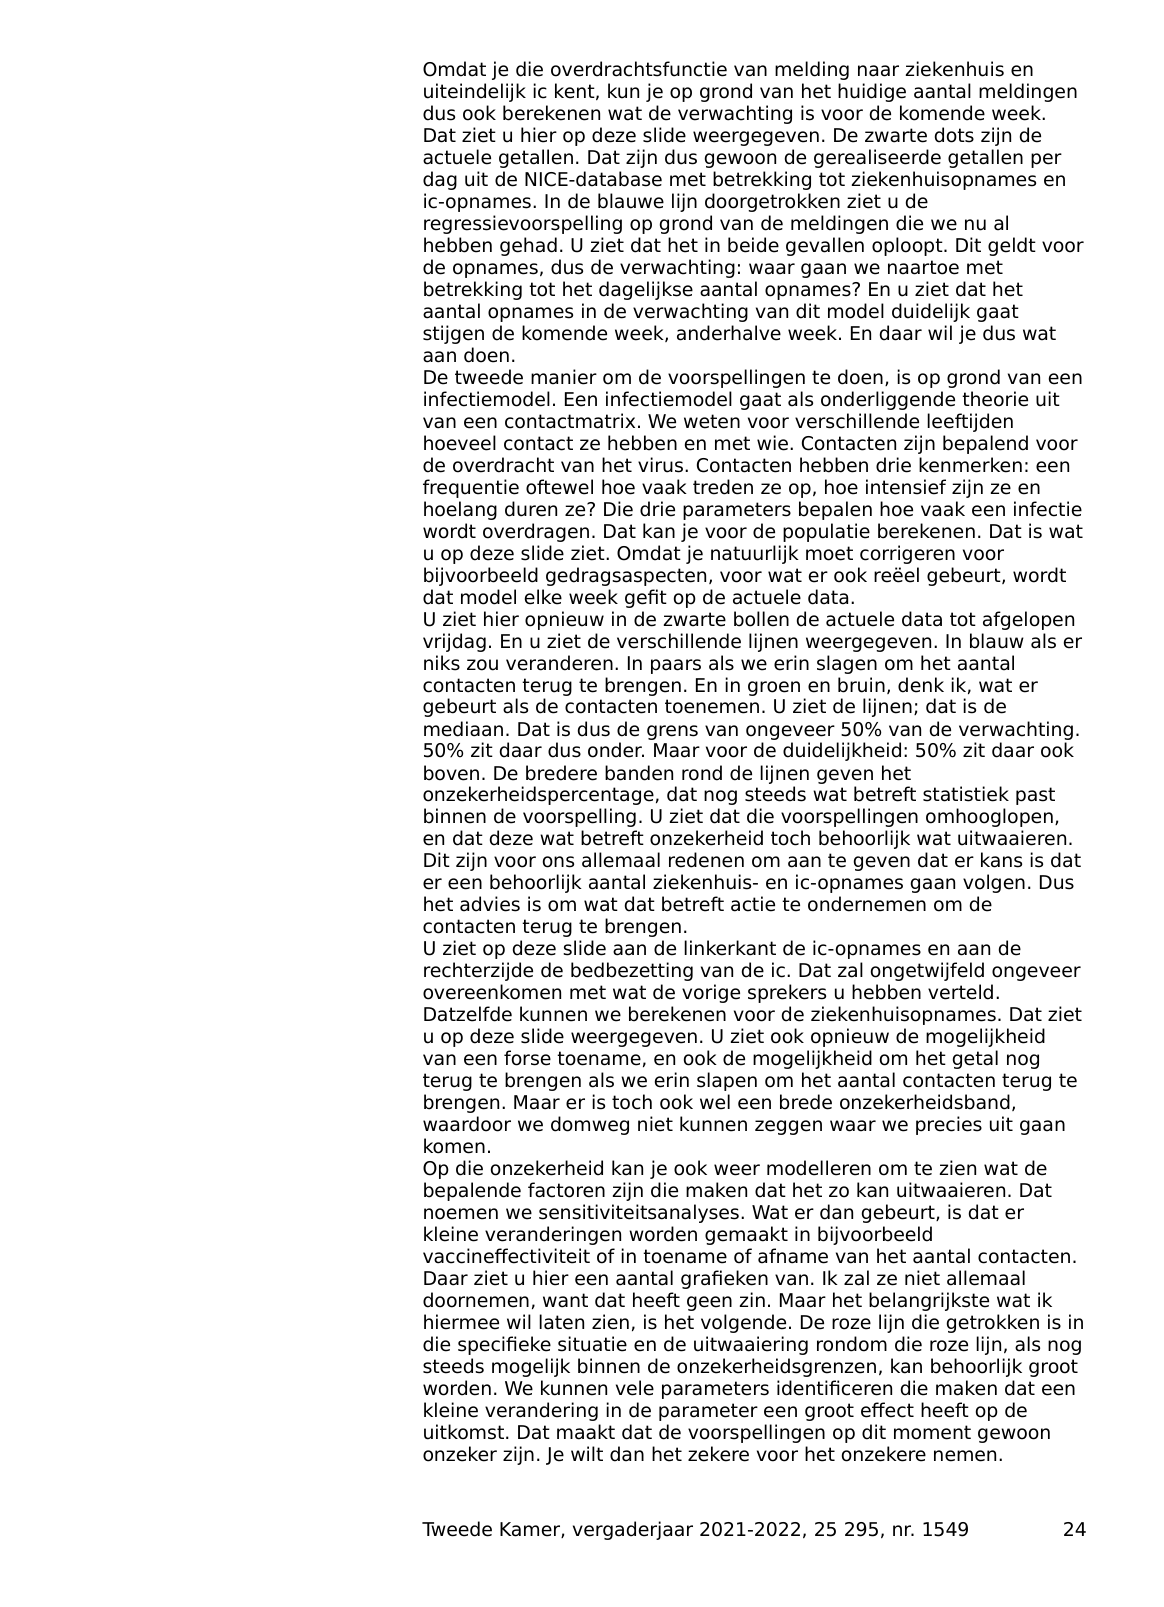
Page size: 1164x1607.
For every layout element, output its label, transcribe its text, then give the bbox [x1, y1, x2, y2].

text Op die onzekerheid kan je ook weer modelleren om te zien wat de bepalende factoren zijn die maken dat het zo kan uitwaaieren. Dat noemen we sensitiviteitsanalyses. Wat er dan gebeurt, is dat er kleine veranderingen worden gemaakt in bijvoorbeeld vaccineffectiviteit of in toename of afname van het aantal contacten. Daar ziet u hier een aantal grafieken van. Ik zal ze niet allemaal doornemen, want dat heeft geen zin. Maar het belangrijkste wat ik hiermee wil laten zien, is het volgende. De roze lijn die getrokken is in die specifieke situatie en de uitwaaiering rondom die roze lijn, als nog steeds mogelijk binnen de onzekerheidsgrenzen, kan behoorlijk groot worden. We kunnen vele parameters identificeren die maken dat een kleine verandering in de parameter een groot effect heeft op de uitkomst. Dat maakt dat de voorspellingen op dit moment gewoon onzeker zijn. Je wilt dan het zekere voor het onzekere nemen. [422, 1158, 1087, 1466]
text U ziet hier opnieuw in de zwarte bollen de actuele data tot afgelopen vrijdag. En u ziet de verschillende lijnen weergegeven. In blauw als er niks zou veranderen. In paars als we erin slagen om het aantal contacten terug te brengen. En in groen en bruin, denk ik, wat er gebeurt als de contacten toenemen. U ziet de lijnen; dat is de mediaan. Dat is dus de grens van ongeveer 50% van de verwachting. 50% zit daar dus onder. Maar voor de duidelijkheid: 50% zit daar ook boven. De bredere banden rond de lijnen geven het onzekerheidspercentage, dat nog steeds wat betreft statistiek past binnen de voorspelling. U ziet dat die voorspellingen omhooglopen, en dat deze wat betreft onzekerheid toch behoorlijk wat uitwaaieren. Dit zijn voor ons allemaal redenen om aan te geven dat er kans is dat er een behoorlijk aantal ziekenhuis- en ic-opnames gaan volgen. Dus het advies is om wat dat betreft actie te ondernemen om de contacten terug te brengen. [422, 608, 1087, 938]
text De tweede manier om de voorspellingen te doen, is op grond van een infectiemodel. Een infectiemodel gaat als onderliggende theorie uit van een contactmatrix. We weten voor verschillende leeftijden hoeveel contact ze hebben en met wie. Contacten zijn bepalend voor de overdracht van het virus. Contacten hebben drie kenmerken: een frequentie oftewel hoe vaak treden ze op, hoe intensief zijn ze en hoelang duren ze? Die drie parameters bepalen hoe vaak een infectie wordt overdragen. Dat kan je voor de populatie berekenen. Dat is wat u op deze slide ziet. Omdat je natuurlijk moet corrigeren voor bijvoorbeeld gedragsaspecten, voor wat er ook reëel gebeurt, wordt dat model elke week gefit op de actuele data. [422, 367, 1087, 608]
text Omdat je die overdrachtsfunctie van melding naar ziekenhuis en uiteindelijk ic kent, kun je op grond van het huidige aantal meldingen dus ook berekenen wat de verwachting is voor de komende week. Dat ziet u hier op deze slide weergegeven. De zwarte dots zijn de actuele getallen. Dat zijn dus gewoon de gerealiseerde getallen per dag uit de NICE-database met betrekking tot ziekenhuisopnames en ic-opnames. In de blauwe lijn doorgetrokken ziet u de regressievoorspelling op grond van de meldingen die we nu al hebben gehad. U ziet dat het in beide gevallen oploopt. Dit geldt voor de opnames, dus de verwachting: waar gaan we naartoe met betrekking tot het dagelijkse aantal opnames? En u ziet dat het aantal opnames in de verwachting van dit model duidelijk gaat stijgen de komende week, anderhalve week. En daar wil je dus wat aan doen. [422, 59, 1087, 367]
text U ziet op deze slide aan de linkerkant de ic-opnames en aan de rechterzijde de bedbezetting van de ic. Dat zal ongetwijfeld ongeveer overeenkomen met wat de vorige sprekers u hebben verteld. Datzelfde kunnen we berekenen voor de ziekenhuisopnames. Dat ziet u op deze slide weergegeven. U ziet ook opnieuw de mogelijkheid van een forse toename, en ook de mogelijkheid om het getal nog terug te brengen als we erin slapen om het aantal contacten terug te brengen. Maar er is toch ook wel een brede onzekerheidsband, waardoor we domweg niet kunnen zeggen waar we precies uit gaan komen. [422, 938, 1087, 1158]
